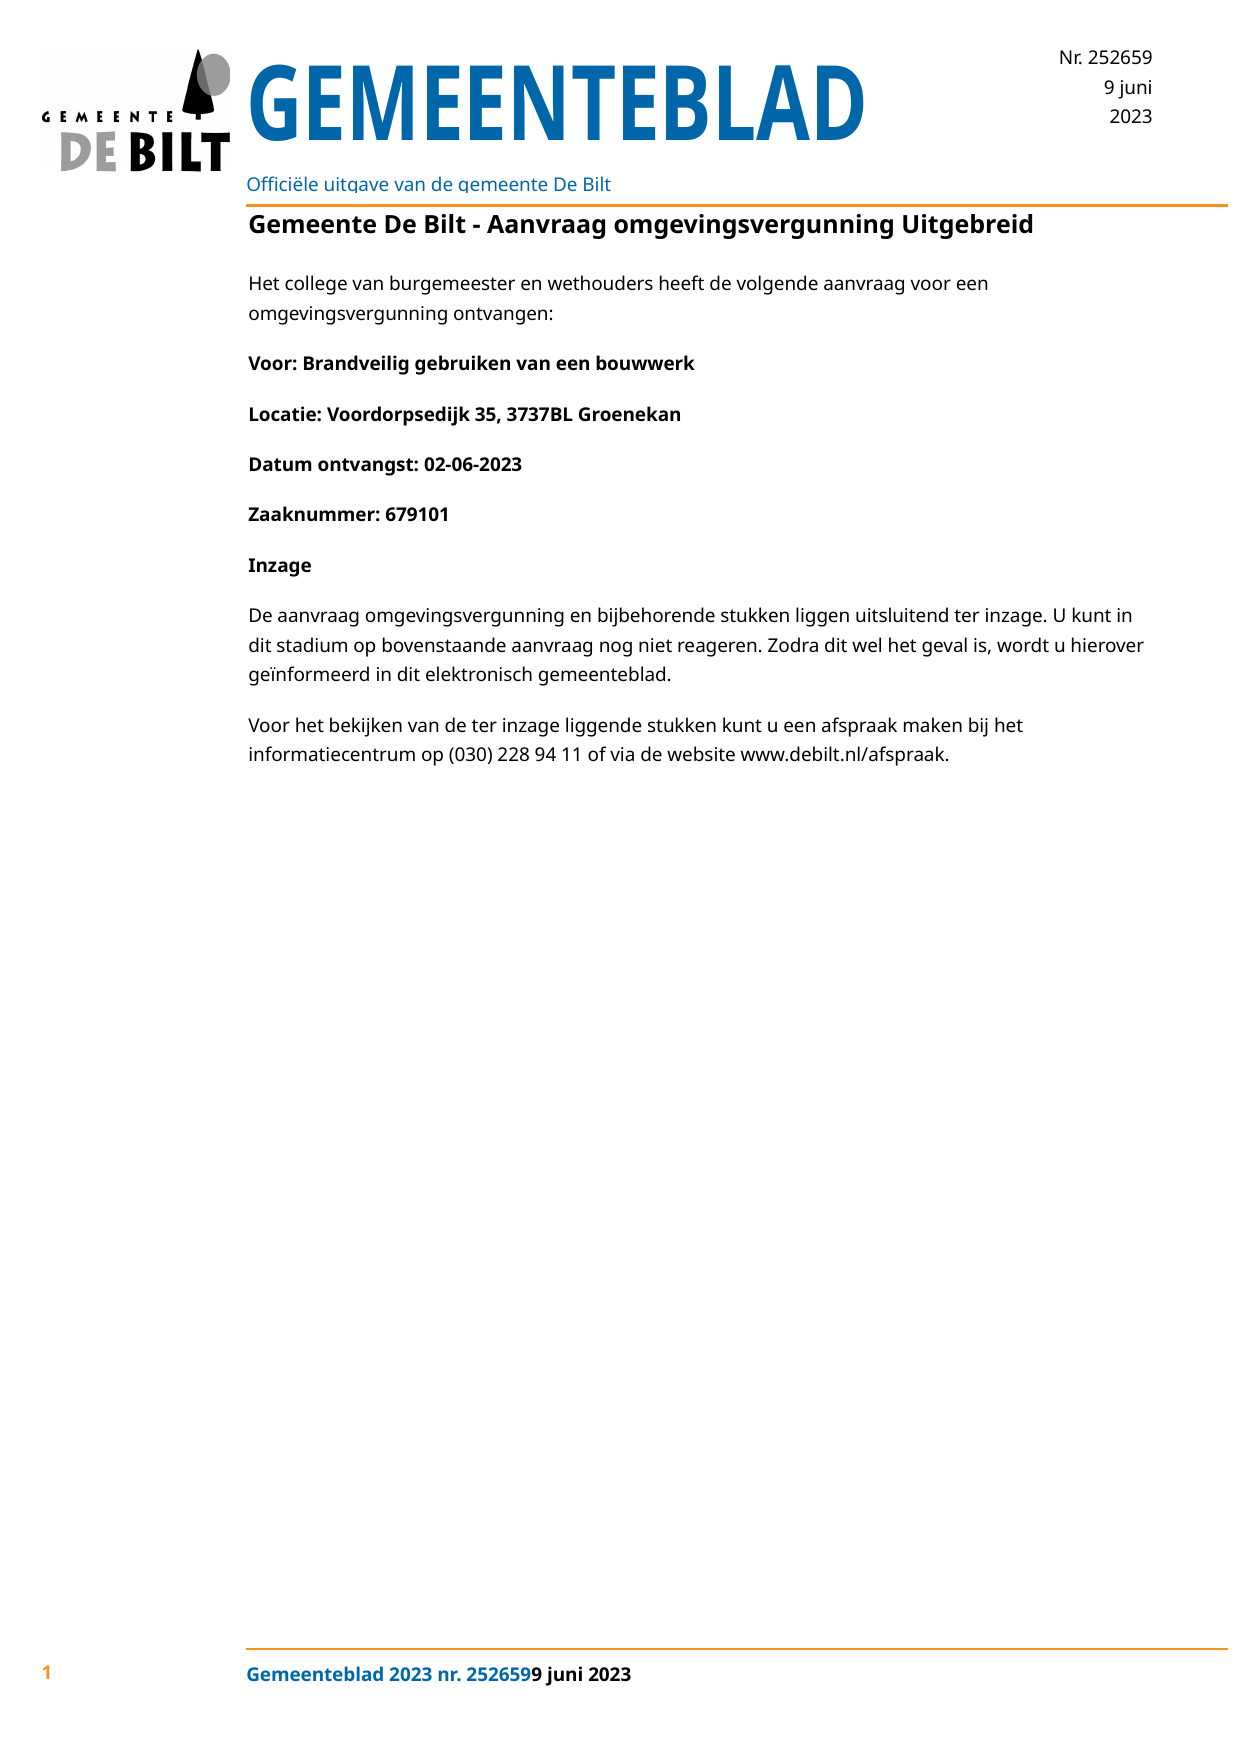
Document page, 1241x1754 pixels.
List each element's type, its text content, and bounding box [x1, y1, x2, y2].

text Datum ontvangst: 02-06-2023 [248, 451, 1152, 477]
text Het college van burgemeester en wethouders heeft de volgende aanvraag voor een omgevingsvergunning ontvangen: [248, 270, 1152, 326]
text Gemeente De Bilt - Aanvraag omgevingsvergunning Uitgebreid [248, 207, 1152, 241]
text Zaaknummer: 679101 [248, 502, 1152, 527]
picture [41, 47, 231, 172]
text Voor het bekijken van de ter inzage liggende stukken kunt u een afspraak maken bij het informatiecentrum op (030) 228 94 11 of via de website www.debilt.nl/afspraak. [248, 712, 1152, 767]
text Voor: Brandveilig gebruiken van een bouwwerk [248, 350, 1152, 376]
text De aanvraag omgevingsvergunning en bijbehorende stukken liggen uitsluitend ter inzage. U kunt in dit stadium op bovenstaande aanvraag nog niet reageren. Zodra dit wel het geval is, wordt u hierover geïnformeerd in dit elektronisch gemeenteblad. [248, 602, 1152, 687]
text Inzage [248, 552, 1152, 578]
text Locatie: Voordorpsedijk 35, 3737BL Groenekan [248, 401, 1152, 426]
